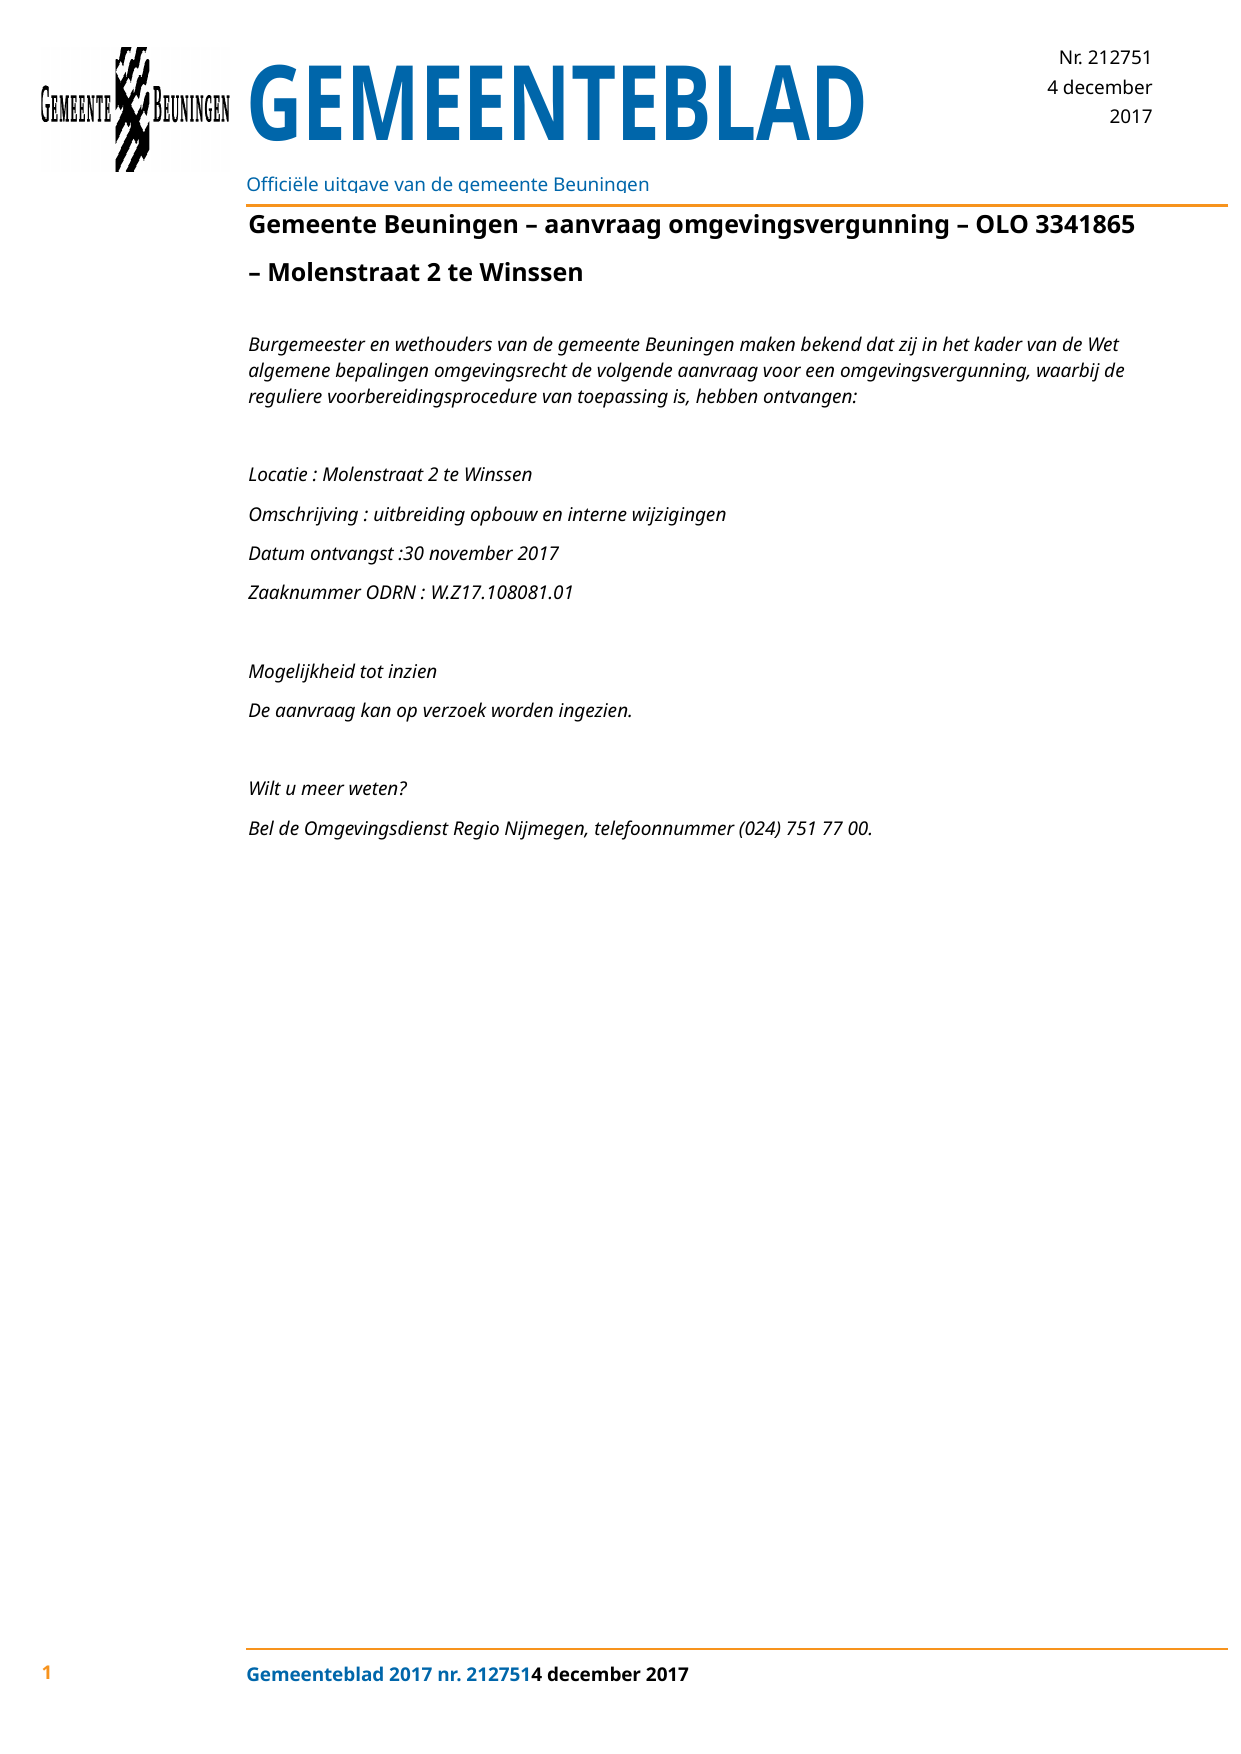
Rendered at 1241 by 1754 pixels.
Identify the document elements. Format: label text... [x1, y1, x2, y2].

text Wilt u meer weten? [248, 776, 1152, 801]
text Mogelijkheid tot inzien [248, 658, 1152, 683]
text Burgemeester en wethouders van de gemeente Beuningen maken bekend dat zij in het kader van de Wet algemene bepalingen omgevingsrecht de volgende aanvraag voor een omgevingsvergunning, waarbij de reguliere voorbereidingsprocedure van toepassing is, hebben ontvangen: [248, 331, 1152, 409]
text Zaaknummer ODRN : W.Z17.108081.01 [248, 579, 1152, 605]
text De aanvraag kan op verzoek worden ingezien. [248, 697, 1152, 723]
text Bel de Omgevingsdienst Regio Nijmegen, telefoonnummer (024) 751 77 00. [248, 815, 1152, 841]
text Gemeente Beuningen – aanvraag omgevingsvergunning – OLO 3341865 – Molenstraat 2 te Winssen [248, 207, 1152, 288]
text Datum ontvangst :30 november 2017 [248, 540, 1152, 566]
text Locatie : Molenstraat 2 te Winssen [248, 461, 1152, 487]
picture [41, 47, 231, 172]
text Omschrijving : uitbreiding opbouw en interne wijzigingen [248, 501, 1152, 526]
